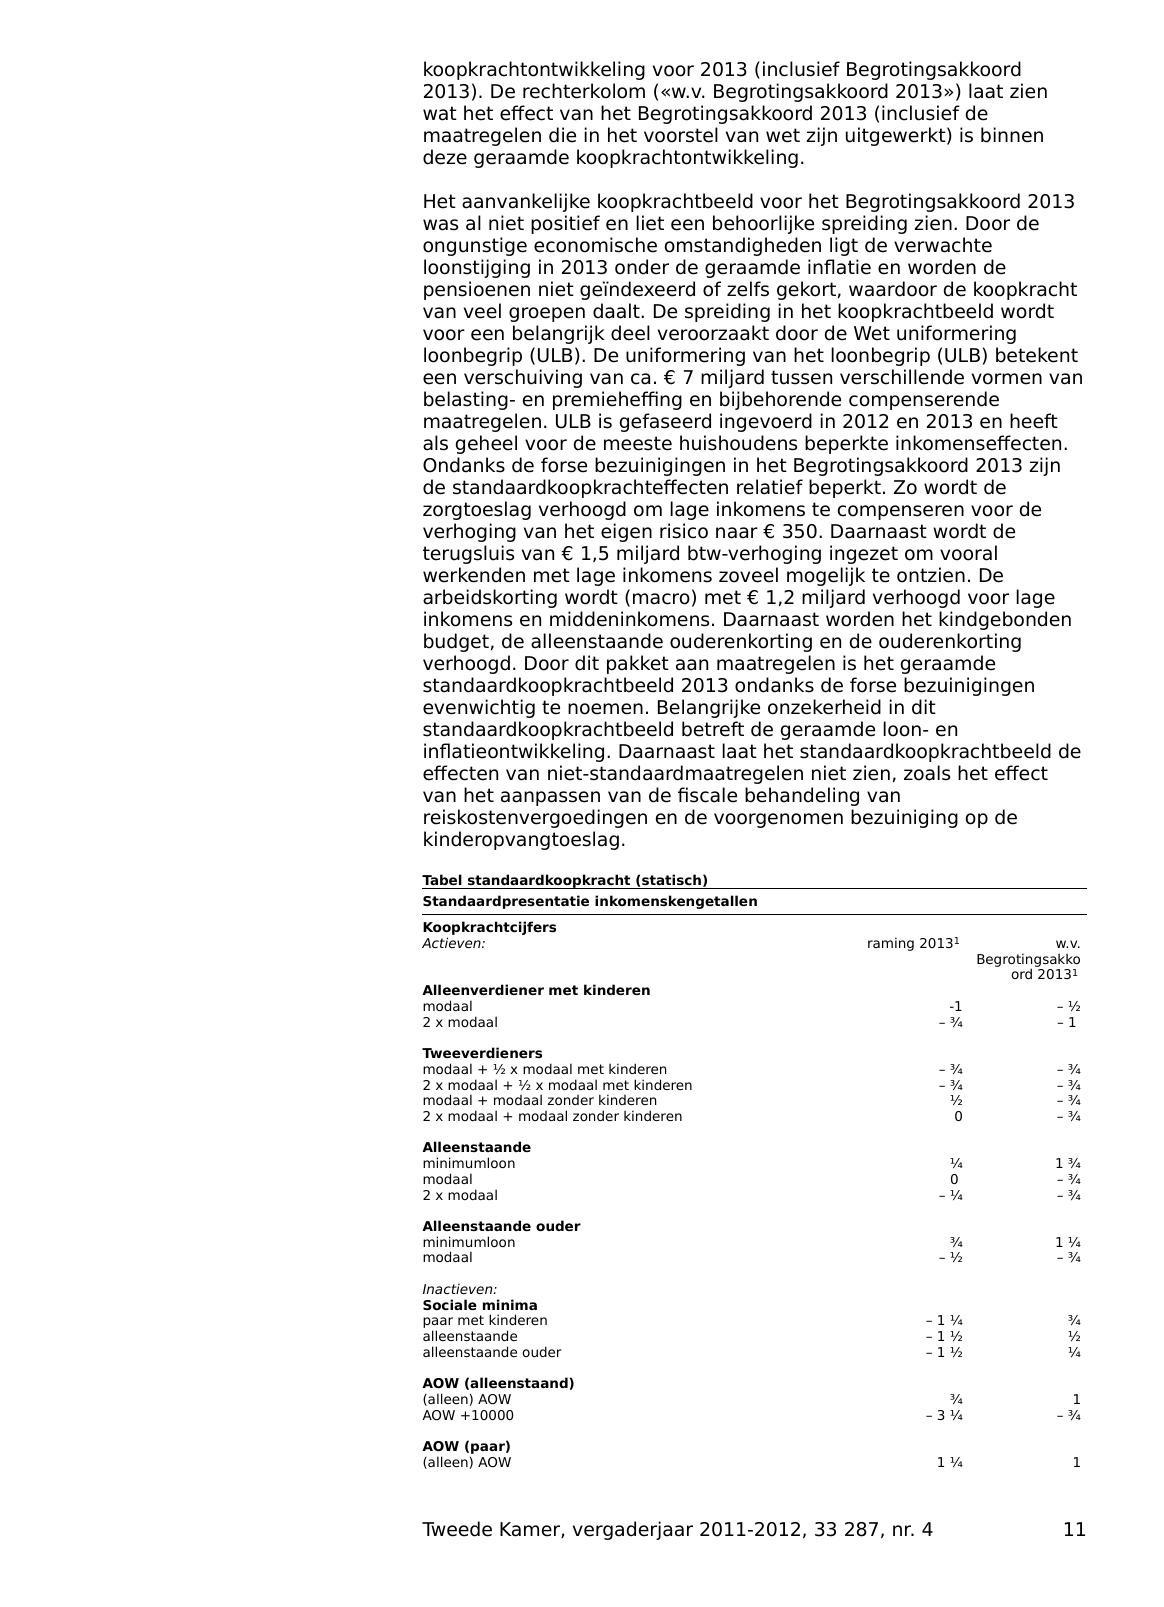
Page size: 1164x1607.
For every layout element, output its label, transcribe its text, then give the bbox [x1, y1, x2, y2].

table_cell minimumloon [422, 1156, 850, 1172]
table_cell [969, 1125, 1087, 1140]
text Ondanks de forse bezuinigingen in het Begrotingsakkoord 2013 zijn de standaardkoopkrachteffecten relatief beperkt. Zo wordt de zorgtoeslag verhoogd om lage inkomens te compenseren voor de verhoging van het eigen risico naar € 350. Daarnaast wordt de terugsluis van € 1,5 miljard btw-verhoging ingezet om vooral werkenden met lage inkomens zoveel mogelijk te ontzien. De arbeidskorting wordt (macro) met € 1,2 miljard verhoogd voor lage inkomens en middeninkomens. Daarnaast worden het kindgebonden budget, de alleenstaande ouderenkorting en de ouderenkorting verhoogd. Door dit pakket aan maatregelen is het geraamde standaardkoopkrachtbeeld 2013 ondanks de forse bezuinigingen evenwichtig te noemen. Belangrijke onzekerheid in dit standaardkoopkrachtbeeld betreft de geraamde loon- en inflatieontwikkeling. Daarnaast laat het standaardkoopkrachtbeeld de effecten van niet-standaardmaatregelen niet zien, zoals het effect van het aanpassen van de fiscale behandeling van reiskostenvergoedingen en de voorgenomen bezuiniging op de kinderopvangtoeslag. [422, 455, 1087, 851]
table_cell [969, 1219, 1087, 1234]
table_cell 2 x modaal [422, 1188, 850, 1203]
table_cell 0 [850, 1172, 968, 1187]
table_cell – 1 ½ [850, 1345, 968, 1360]
table_cell [969, 1140, 1087, 1156]
table_cell [969, 1266, 1087, 1282]
table_cell – ¾ [850, 1062, 968, 1077]
table_cell (alleen) AOW [422, 1392, 850, 1408]
table_cell 2 x modaal + modaal zonder kinderen [422, 1109, 850, 1124]
table_cell [850, 1203, 968, 1219]
table_cell [969, 1046, 1087, 1062]
table_cell [850, 915, 968, 936]
table_cell [850, 1219, 968, 1234]
table_cell [422, 1266, 850, 1282]
table_cell [850, 1125, 968, 1140]
table_cell Inactieven: [422, 1282, 850, 1297]
table_cell AOW +10000 [422, 1408, 850, 1423]
table_cell [969, 1376, 1087, 1392]
table_cell ¾ [850, 1392, 968, 1408]
table_cell [969, 1423, 1087, 1439]
table_cell [422, 1423, 850, 1439]
table_cell 2 x modaal + ½ x modaal met kinderen [422, 1077, 850, 1093]
table_cell [850, 1030, 968, 1046]
table_cell [969, 1360, 1087, 1376]
table_cell – ¾ [850, 1077, 968, 1093]
table_cell [850, 1282, 968, 1297]
text koopkrachtontwikkeling voor 2013 (inclusief Begrotingsakkoord 2013). De rechterkolom («w.v. Begrotingsakkoord 2013») laat zien wat het effect van het Begrotingsakkoord 2013 (inclusief de maatregelen die in het voorstel van wet zijn uitgewerkt) is binnen deze geraamde koopkrachtontwikkeling. [422, 59, 1087, 169]
table_cell – 1 [969, 1014, 1087, 1030]
table_cell [850, 1360, 968, 1376]
table_cell [850, 1298, 968, 1313]
table_cell [850, 1140, 968, 1156]
table_cell 2 x modaal [422, 1014, 850, 1030]
table_cell 1 [969, 1392, 1087, 1408]
table_cell [969, 1439, 1087, 1455]
table_cell – ¾ [969, 1408, 1087, 1423]
table_cell [850, 983, 968, 999]
table_cell alleenstaande ouder [422, 1345, 850, 1360]
table_cell – ¾ [969, 1109, 1087, 1124]
table_cell [850, 1423, 968, 1439]
table_cell 1 ¼ [969, 1235, 1087, 1250]
table_cell Alleenstaande [422, 1140, 850, 1156]
table_cell Actieven: [422, 936, 850, 983]
table_cell modaal [422, 999, 850, 1014]
table_cell Koopkrachtcijfers [422, 915, 850, 936]
table_cell [422, 1203, 850, 1219]
table_cell Tweeverdieners [422, 1046, 850, 1062]
table_cell modaal [422, 1250, 850, 1266]
table_cell 1 ¼ [850, 1455, 968, 1471]
table_cell – ¾ [850, 1014, 968, 1030]
table_cell AOW (paar) [422, 1439, 850, 1455]
table_cell alleenstaande [422, 1329, 850, 1345]
table_cell modaal + ½ x modaal met kinderen [422, 1062, 850, 1077]
table_cell ½ [969, 1329, 1087, 1345]
table_cell ¾ [850, 1235, 968, 1250]
table_cell Sociale minima [422, 1298, 850, 1313]
table_cell [969, 915, 1087, 936]
table_cell ¼ [850, 1156, 968, 1172]
table_header Tabel standaardkoopkracht (statisch) [422, 873, 1087, 888]
table_cell Standaardpresentatie inkomenskengetallen [422, 889, 1087, 914]
table_cell Alleenstaande ouder [422, 1219, 850, 1234]
table_cell paar met kinderen [422, 1313, 850, 1329]
table_cell [969, 1282, 1087, 1297]
table_cell [969, 983, 1087, 999]
table_cell ¼ [969, 1345, 1087, 1360]
table_cell (alleen) AOW [422, 1455, 850, 1471]
table_cell – ¾ [969, 1250, 1087, 1266]
table_cell [969, 1203, 1087, 1219]
table_cell – ½ [850, 1250, 968, 1266]
text Het aanvankelijke koopkrachtbeeld voor het Begrotingsakkoord 2013 was al niet positief en liet een behoorlijke spreiding zien. Door de ongunstige economische omstandigheden ligt de verwachte loonstijging in 2013 onder de geraamde inflatie en worden de pensioenen niet geïndexeerd of zelfs gekort, waardoor de koopkracht van veel groepen daalt. De spreiding in het koopkrachtbeeld wordt voor een belangrijk deel veroorzaakt door de Wet uniformering loonbegrip (ULB). De uniformering van het loonbegrip (ULB) betekent een verschuiving van ca. € 7 miljard tussen verschillende vormen van belasting- en premieheffing en bijbehorende compenserende maatregelen. ULB is gefaseerd ingevoerd in 2012 en 2013 en heeft als geheel voor de meeste huishoudens beperkte inkomenseffecten. [422, 191, 1087, 455]
table_cell – 1 ½ [850, 1329, 968, 1345]
table_cell – ¾ [969, 1077, 1087, 1093]
table_cell [850, 1266, 968, 1282]
table_cell [422, 1125, 850, 1140]
table_cell [969, 1298, 1087, 1313]
table_cell – ¾ [969, 1188, 1087, 1203]
table_cell – ¾ [969, 1062, 1087, 1077]
table_cell raming 20131 [850, 936, 968, 983]
table_cell modaal [422, 1172, 850, 1187]
table_cell [969, 1030, 1087, 1046]
table_cell -1 [850, 999, 968, 1014]
table_cell [850, 1439, 968, 1455]
table_cell w.v. Begrotingsakkoord 20131 [969, 936, 1087, 983]
table_cell [422, 1030, 850, 1046]
table_cell 0 [850, 1109, 968, 1124]
table_cell – 1 ¼ [850, 1313, 968, 1329]
table_cell 1 [969, 1455, 1087, 1471]
table_cell – ¾ [969, 1172, 1087, 1187]
table_cell Alleenverdiener met kinderen [422, 983, 850, 999]
table_cell [850, 1046, 968, 1062]
table_cell [850, 1376, 968, 1392]
table_cell ¾ [969, 1313, 1087, 1329]
table_cell modaal + modaal zonder kinderen [422, 1093, 850, 1109]
table_cell – ½ [969, 999, 1087, 1014]
table_cell minimumloon [422, 1235, 850, 1250]
table_cell 1 ¾ [969, 1156, 1087, 1172]
table_cell ½ [850, 1093, 968, 1109]
table_cell [422, 1360, 850, 1376]
table_cell – ¾ [969, 1093, 1087, 1109]
table_cell – 3 ¼ [850, 1408, 968, 1423]
table_cell AOW (alleenstaand) [422, 1376, 850, 1392]
table_cell – ¼ [850, 1188, 968, 1203]
